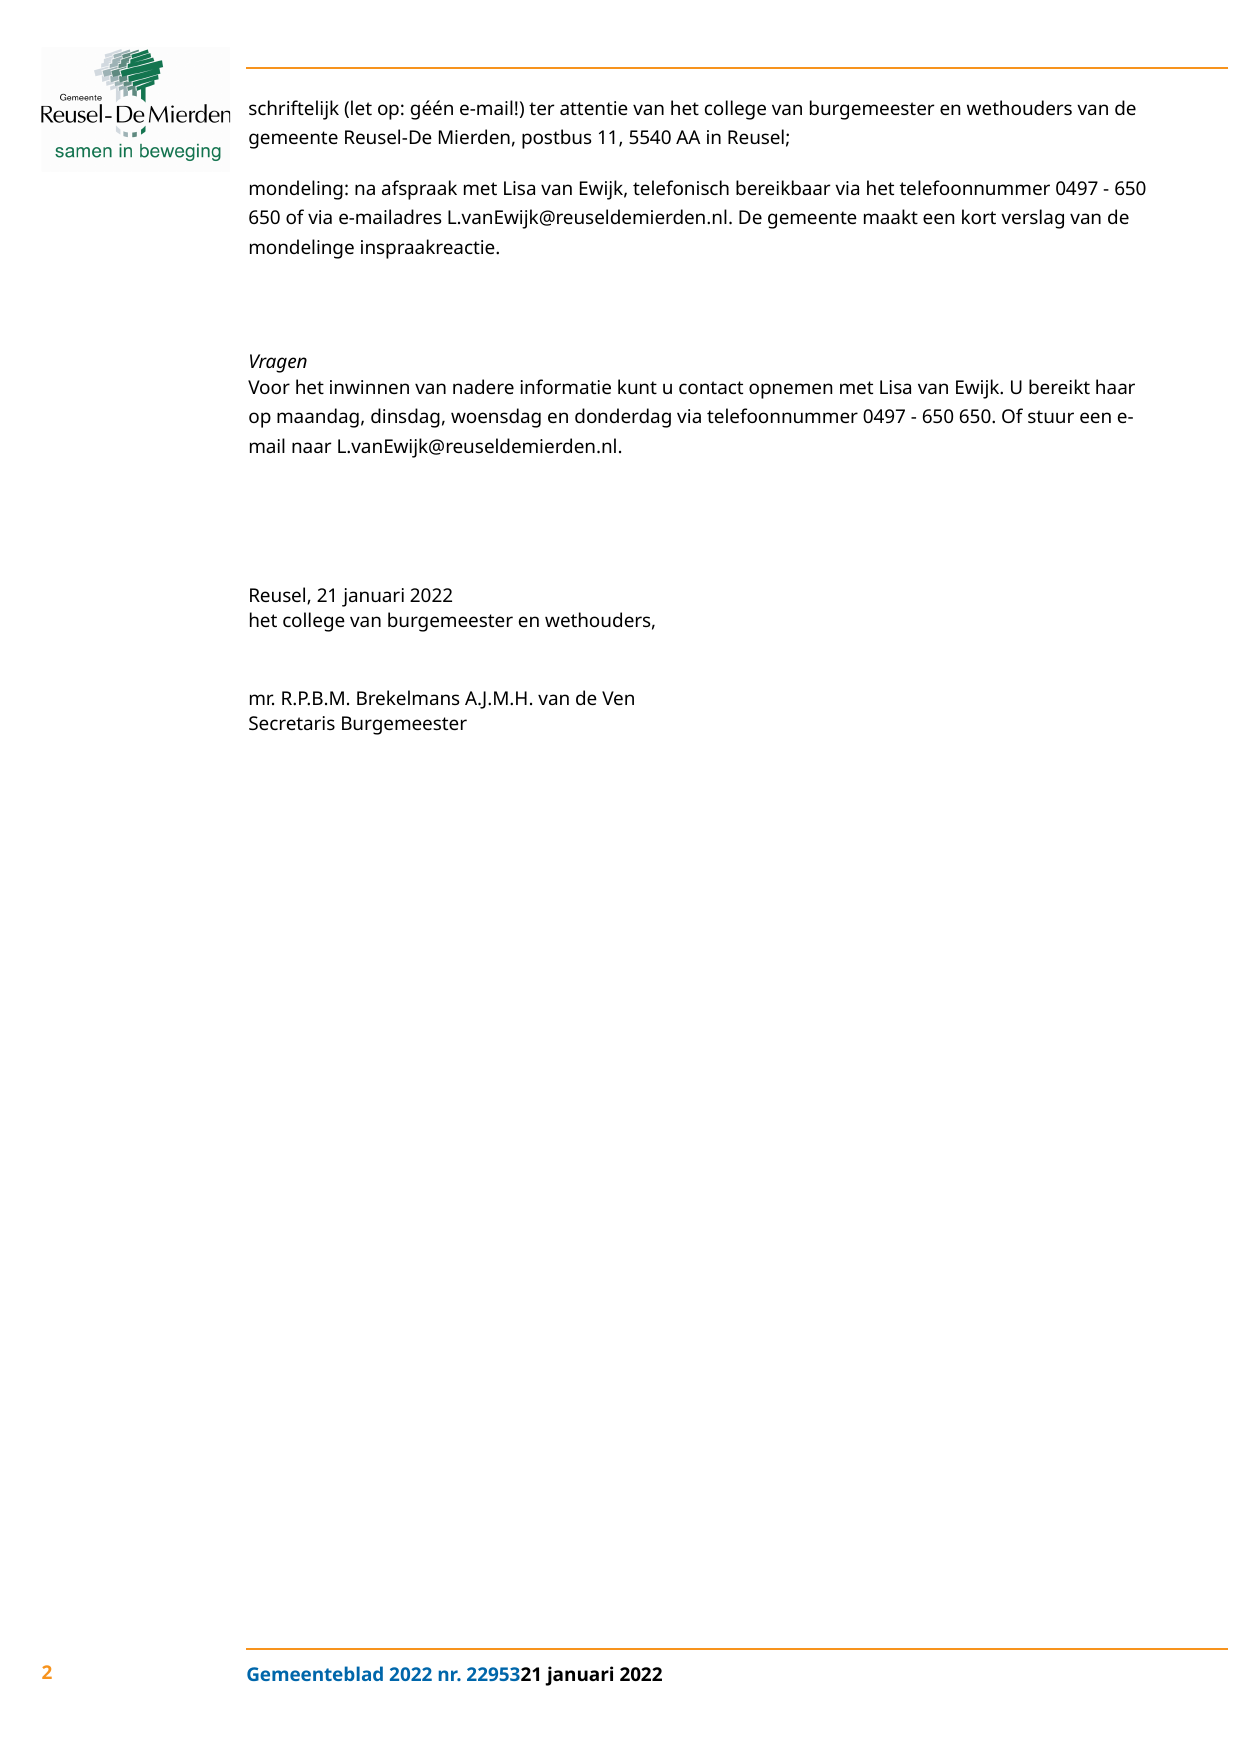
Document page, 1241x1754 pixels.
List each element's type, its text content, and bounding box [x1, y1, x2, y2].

text Secretaris Burgemeester [248, 711, 1152, 736]
text schriftelijk (let op: géén e-mail!) ter attentie van het college van burgemeester en wethouders van de gemeente Reusel-De Mierden, postbus 11, 5540 AA in Reusel; [248, 95, 1152, 150]
text Vragen [248, 348, 1152, 374]
text Reusel, 21 januari 2022 [248, 582, 1152, 608]
text het college van burgemeester en wethouders, [248, 608, 1152, 633]
text Voor het inwinnen van nadere informatie kunt u contact opnemen met Lisa van Ewijk. U bereikt haar op maandag, dinsdag, woensdag en donderdag via telefoonnummer 0497 - 650 650. Of stuur een e-mail naar L.vanEwijk@reuseldemierden.nl. [248, 374, 1152, 459]
text mr. R.P.B.M. Brekelmans A.J.M.H. van de Ven [248, 685, 1152, 711]
text mondeling: na afspraak met Lisa van Ewijk, telefonisch bereikbaar via het telefoonnummer 0497 - 650 650 of via e-mailadres L.vanEwijk@reuseldemierden.nl. De gemeente maakt een kort verslag van de mondelinge inspraakreactie. [248, 175, 1152, 260]
picture [41, 47, 231, 172]
